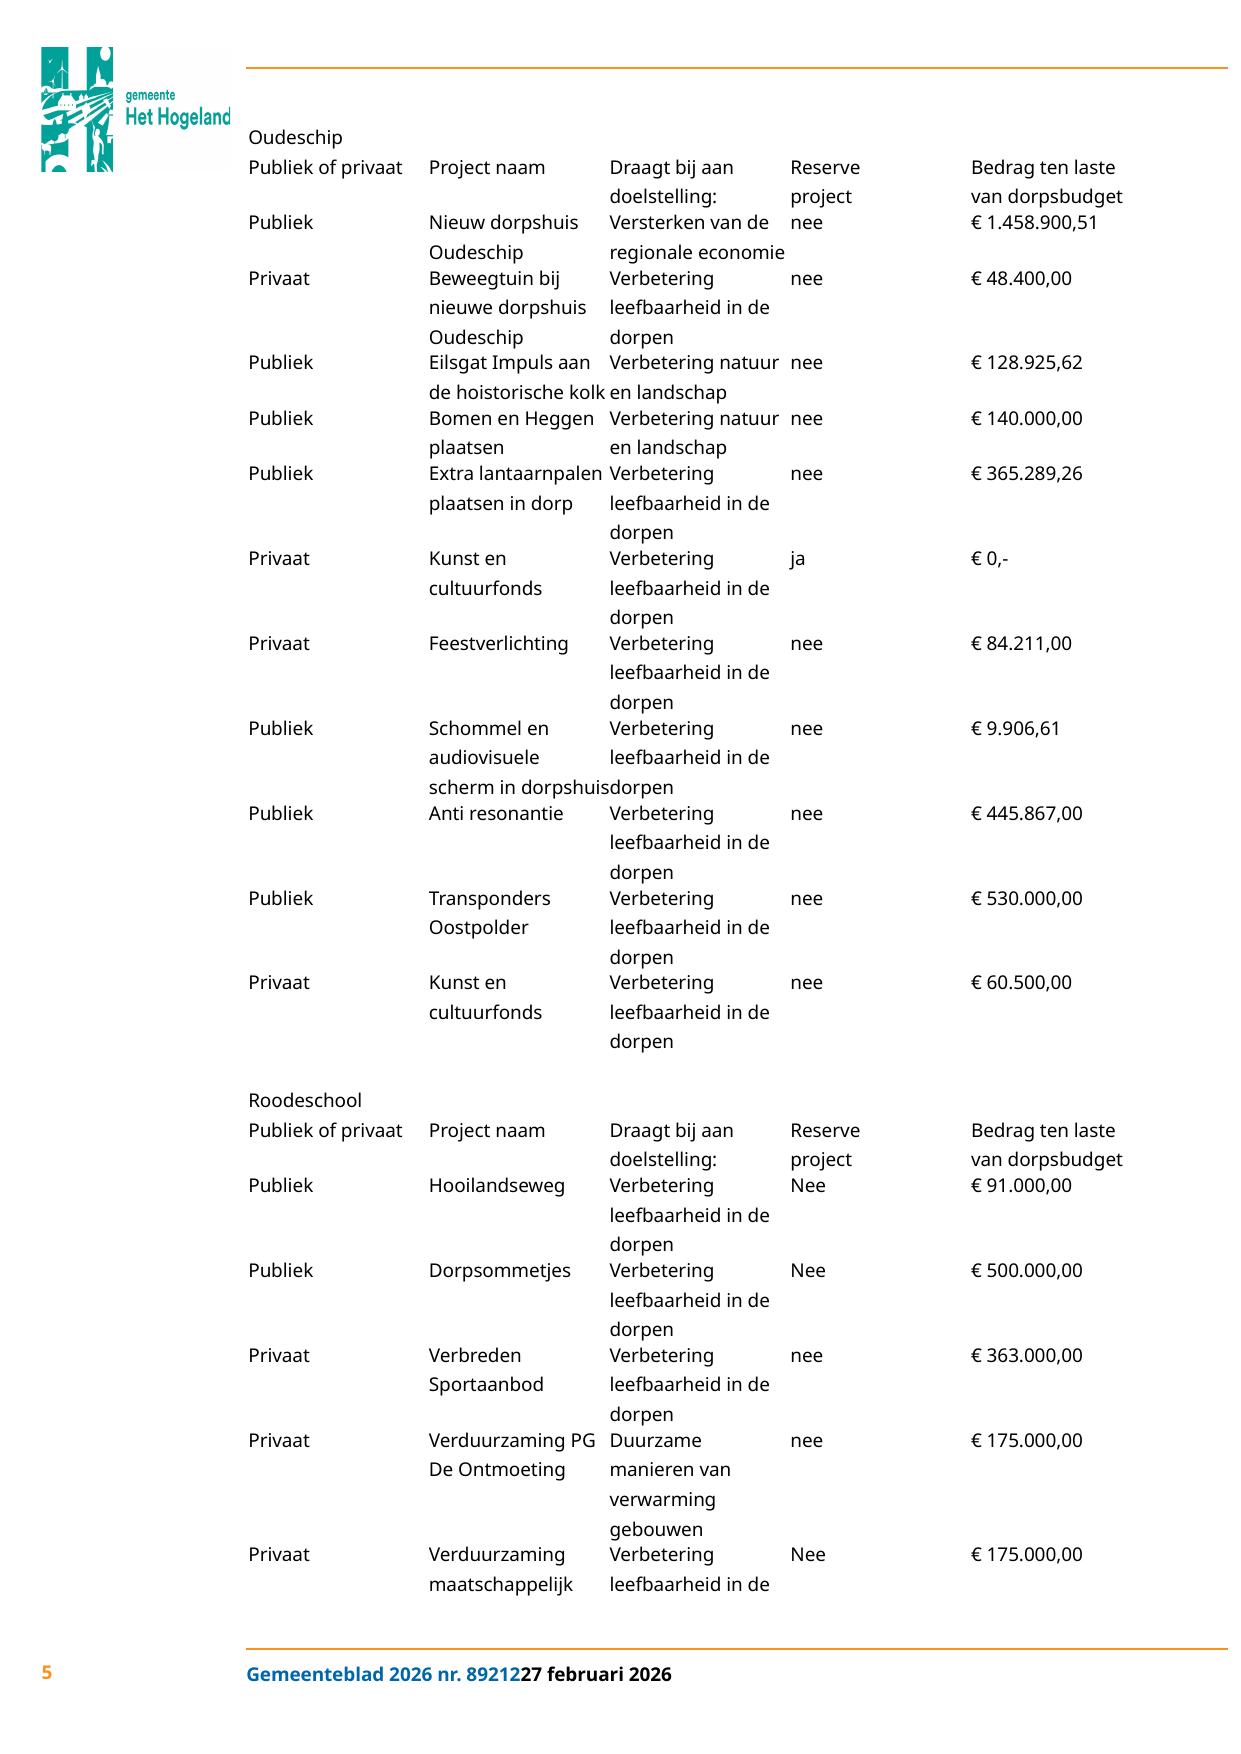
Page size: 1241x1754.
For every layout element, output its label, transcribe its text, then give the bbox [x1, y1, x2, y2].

table_cell € 530.000,00 [971, 885, 1152, 969]
table_cell Verbetering leefbaarheid in de dorpen [609, 545, 790, 630]
table_cell Verbetering natuur en landschap [609, 350, 790, 405]
table_cell nee [790, 800, 971, 885]
table_cell Verbetering leefbaarheid in de [609, 1541, 790, 1597]
table_cell Verbetering leefbaarheid in de dorpen [609, 265, 790, 349]
table_cell Anti resonantie [429, 800, 609, 885]
table_header Draagt bij aan doelstelling: [609, 1117, 790, 1172]
table_cell Publiek [248, 405, 429, 460]
table_cell € 48.400,00 [971, 265, 1152, 349]
table_cell Feestverlichting [429, 630, 609, 715]
table_cell Bomen en Heggen plaatsen [429, 405, 609, 460]
table_cell Verbetering leefbaarheid in de dorpen [609, 460, 790, 545]
table_cell € 445.867,00 [971, 800, 1152, 885]
table_cell Verduurzaming maatschappelijk [429, 1541, 609, 1597]
table_header Draagt bij aan doelstelling: [609, 154, 790, 209]
table_cell Versterken van de regionale economie [609, 209, 790, 265]
table_cell Extra lantaarnpalen plaatsen in dorp [429, 460, 609, 545]
table_cell Verbetering leefbaarheid in de dorpen [609, 885, 790, 969]
table_cell Eilsgat Impuls aan de hoistorische kolk [429, 350, 609, 405]
table_cell nee [790, 715, 971, 800]
table_cell Verbetering leefbaarheid in de dorpen [609, 715, 790, 800]
table_cell Beweegtuin bij nieuwe dorpshuis Oudeschip [429, 265, 609, 349]
table_header Project naam [429, 154, 609, 209]
table_cell € 91.000,00 [971, 1172, 1152, 1257]
table_cell Verduurzaming PG De Ontmoeting [429, 1427, 609, 1541]
table_header Reserve project [790, 1117, 971, 1172]
table_cell € 84.211,00 [971, 630, 1152, 715]
table_cell € 60.500,00 [971, 970, 1152, 1054]
table_cell € 363.000,00 [971, 1342, 1152, 1427]
table_header Project naam [429, 1117, 609, 1172]
table_cell Privaat [248, 1541, 429, 1597]
table_cell Nee [790, 1541, 971, 1597]
table_cell € 140.000,00 [971, 405, 1152, 460]
table_cell ja [790, 545, 971, 630]
picture [41, 47, 231, 172]
text Roodeschool [248, 1087, 1152, 1113]
table_cell Verbetering leefbaarheid in de dorpen [609, 970, 790, 1054]
table_cell Verbetering leefbaarheid in de dorpen [609, 630, 790, 715]
table_cell nee [790, 265, 971, 349]
table_cell Nee [790, 1257, 971, 1342]
table_cell nee [790, 350, 971, 405]
table_cell Hooilandseweg [429, 1172, 609, 1257]
table_cell Privaat [248, 1342, 429, 1427]
table_cell nee [790, 1342, 971, 1427]
table_cell Nieuw dorpshuis Oudeschip [429, 209, 609, 265]
table_cell € 175.000,00 [971, 1427, 1152, 1541]
table_cell Publiek [248, 800, 429, 885]
table_cell Verbetering leefbaarheid in de dorpen [609, 1342, 790, 1427]
table_cell Publiek [248, 209, 429, 265]
table_cell Publiek [248, 350, 429, 405]
table_cell Verbetering leefbaarheid in de dorpen [609, 1172, 790, 1257]
table_cell € 500.000,00 [971, 1257, 1152, 1342]
table_cell Publiek [248, 885, 429, 969]
table_cell nee [790, 209, 971, 265]
table_header Publiek of privaat [248, 154, 429, 209]
table_cell nee [790, 630, 971, 715]
table_cell Verbreden Sportaanbod [429, 1342, 609, 1427]
table_cell Dorpsommetjes [429, 1257, 609, 1342]
table_cell Publiek [248, 1172, 429, 1257]
table_cell Verbetering leefbaarheid in de dorpen [609, 1257, 790, 1342]
table_cell nee [790, 970, 971, 1054]
table_cell nee [790, 405, 971, 460]
table_cell Kunst en cultuurfonds [429, 545, 609, 630]
table_cell Schommel en audiovisuele scherm in dorpshuis [429, 715, 609, 800]
table_cell Duurzame manieren van verwarming gebouwen [609, 1427, 790, 1541]
table_cell € 9.906,61 [971, 715, 1152, 800]
table_cell Publiek [248, 460, 429, 545]
text Oudeschip [248, 124, 1152, 150]
table_cell € 128.925,62 [971, 350, 1152, 405]
table_cell Privaat [248, 1427, 429, 1541]
table_cell € 0,- [971, 545, 1152, 630]
table_cell Transponders Oostpolder [429, 885, 609, 969]
table_header Reserve project [790, 154, 971, 209]
table_cell nee [790, 1427, 971, 1541]
table_cell Kunst en cultuurfonds [429, 970, 609, 1054]
table_header Bedrag ten laste van dorpsbudget [971, 154, 1152, 209]
table_cell Privaat [248, 265, 429, 349]
table_header Bedrag ten laste van dorpsbudget [971, 1117, 1152, 1172]
table_cell nee [790, 460, 971, 545]
table_cell € 365.289,26 [971, 460, 1152, 545]
table_header Publiek of privaat [248, 1117, 429, 1172]
table_cell Privaat [248, 970, 429, 1054]
table_cell Publiek [248, 1257, 429, 1342]
table_cell Verbetering natuur en landschap [609, 405, 790, 460]
table_cell Verbetering leefbaarheid in de dorpen [609, 800, 790, 885]
table_cell Publiek [248, 715, 429, 800]
table_cell € 1.458.900,51 [971, 209, 1152, 265]
table_cell Nee [790, 1172, 971, 1257]
table_cell Privaat [248, 630, 429, 715]
table_cell € 175.000,00 [971, 1541, 1152, 1597]
table_cell Privaat [248, 545, 429, 630]
table_cell nee [790, 885, 971, 969]
